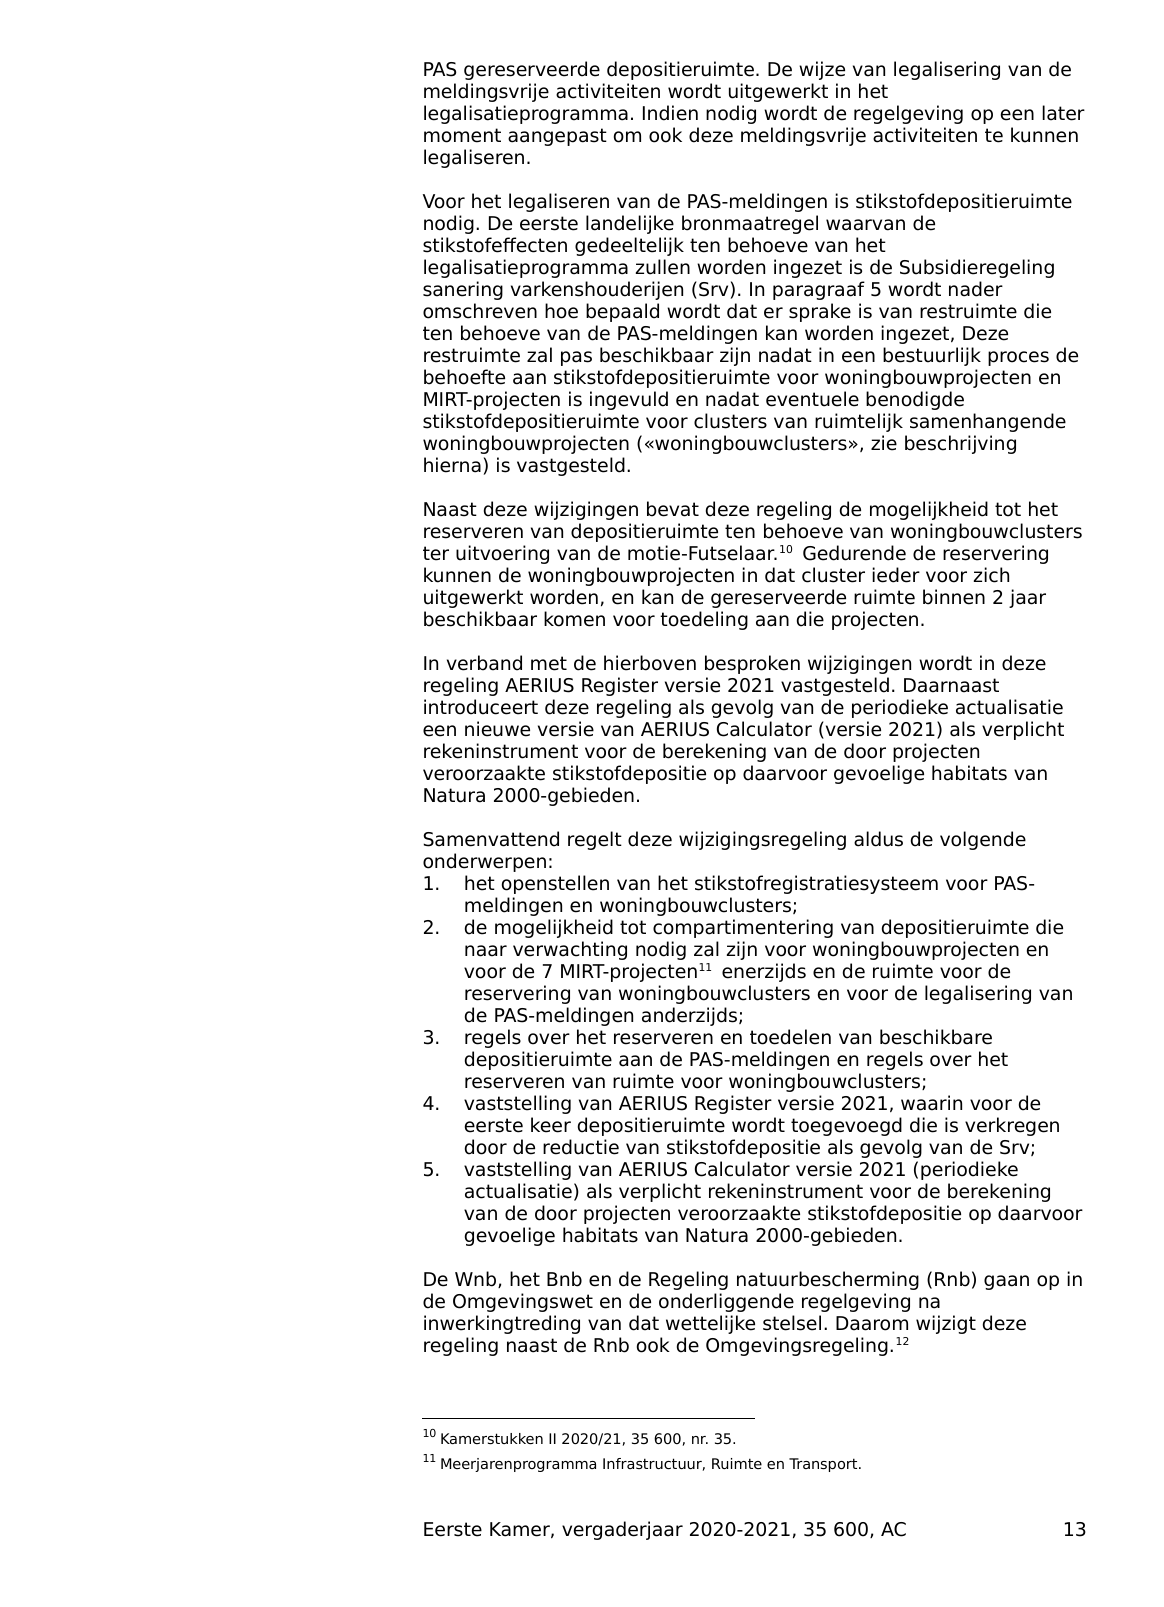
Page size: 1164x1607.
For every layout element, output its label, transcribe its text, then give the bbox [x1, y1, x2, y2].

text In verband met de hierboven besproken wijzigingen wordt in deze regeling AERIUS Register versie 2021 vastgesteld. Daarnaast introduceert deze regeling als gevolg van de periodieke actualisatie een nieuwe versie van AERIUS Calculator (versie 2021) als verplicht rekeninstrument voor de berekening van de door projecten veroorzaakte stikstofdepositie op daarvoor gevoelige habitats van Natura 2000-gebieden. [422, 653, 1087, 807]
text 1. het openstellen van het stikstofregistratiesysteem voor PAS-meldingen en woningbouwclusters; [422, 873, 1087, 917]
text 3. regels over het reserveren en toedelen van beschikbare depositieruimte aan de PAS-meldingen en regels over het reserveren van ruimte voor woningbouwclusters; [422, 1027, 1087, 1093]
text Naast deze wijzigingen bevat deze regeling de mogelijkheid tot het reserveren van depositieruimte ten behoeve van woningbouwclusters ter uitvoering van de motie-Futselaar. Gedurende de reservering kunnen de woningbouwprojecten in dat cluster ieder voor zich uitgewerkt worden, en kan de gereserveerde ruimte binnen 2 jaar beschikbaar komen voor toedeling aan die projecten. [422, 499, 1087, 631]
text 2. de mogelijkheid tot compartimentering van depositieruimte die naar verwachting nodig zal zijn voor woningbouwprojecten en voor de 7 MIRT-projecten enerzijds en de ruimte voor de reservering van woningbouwclusters en voor de legalisering van de PAS-meldingen anderzijds; [422, 917, 1087, 1027]
text Samenvattend regelt deze wijzigingsregeling aldus de volgende onderwerpen: [422, 829, 1087, 873]
text Meerjarenprogramma Infrastructuur, Ruimte en Transport. [422, 1452, 1087, 1474]
text Voor het legaliseren van de PAS-meldingen is stikstofdepositieruimte nodig. De eerste landelijke bronmaatregel waarvan de stikstofeffecten gedeeltelijk ten behoeve van het legalisatieprogramma zullen worden ingezet is de Subsidieregeling sanering varkenshouderijen (Srv). In paragraaf 5 wordt nader omschreven hoe bepaald wordt dat er sprake is van restruimte die ten behoeve van de PAS-meldingen kan worden ingezet, Deze restruimte zal pas beschikbaar zijn nadat in een bestuurlijk proces de behoefte aan stikstofdepositieruimte voor woningbouwprojecten en MIRT-projecten is ingevuld en nadat eventuele benodigde stikstofdepositieruimte voor clusters van ruimtelijk samenhangende woningbouwprojecten («woningbouwclusters», zie beschrijving hierna) is vastgesteld. [422, 191, 1087, 477]
text Kamerstukken II 2020/21, 35 600, nr. 35. [422, 1427, 1087, 1449]
text De Wnb, het Bnb en de Regeling natuurbescherming (Rnb) gaan op in de Omgevingswet en de onderliggende regelgeving na inwerkingtreding van dat wettelijke stelsel. Daarom wijzigt deze regeling naast de Rnb ook de Omgevingsregeling. [422, 1269, 1087, 1357]
text 4. vaststelling van AERIUS Register versie 2021, waarin voor de eerste keer depositieruimte wordt toegevoegd die is verkregen door de reductie van stikstofdepositie als gevolg van de Srv; [422, 1093, 1087, 1159]
text PAS gereserveerde depositieruimte. De wijze van legalisering van de meldingsvrije activiteiten wordt uitgewerkt in het legalisatieprogramma. Indien nodig wordt de regelgeving op een later moment aangepast om ook deze meldingsvrije activiteiten te kunnen legaliseren. [422, 59, 1087, 169]
text 5. vaststelling van AERIUS Calculator versie 2021 (periodieke actualisatie) als verplicht rekeninstrument voor de berekening van de door projecten veroorzaakte stikstofdepositie op daarvoor gevoelige habitats van Natura 2000-gebieden. [422, 1159, 1087, 1247]
